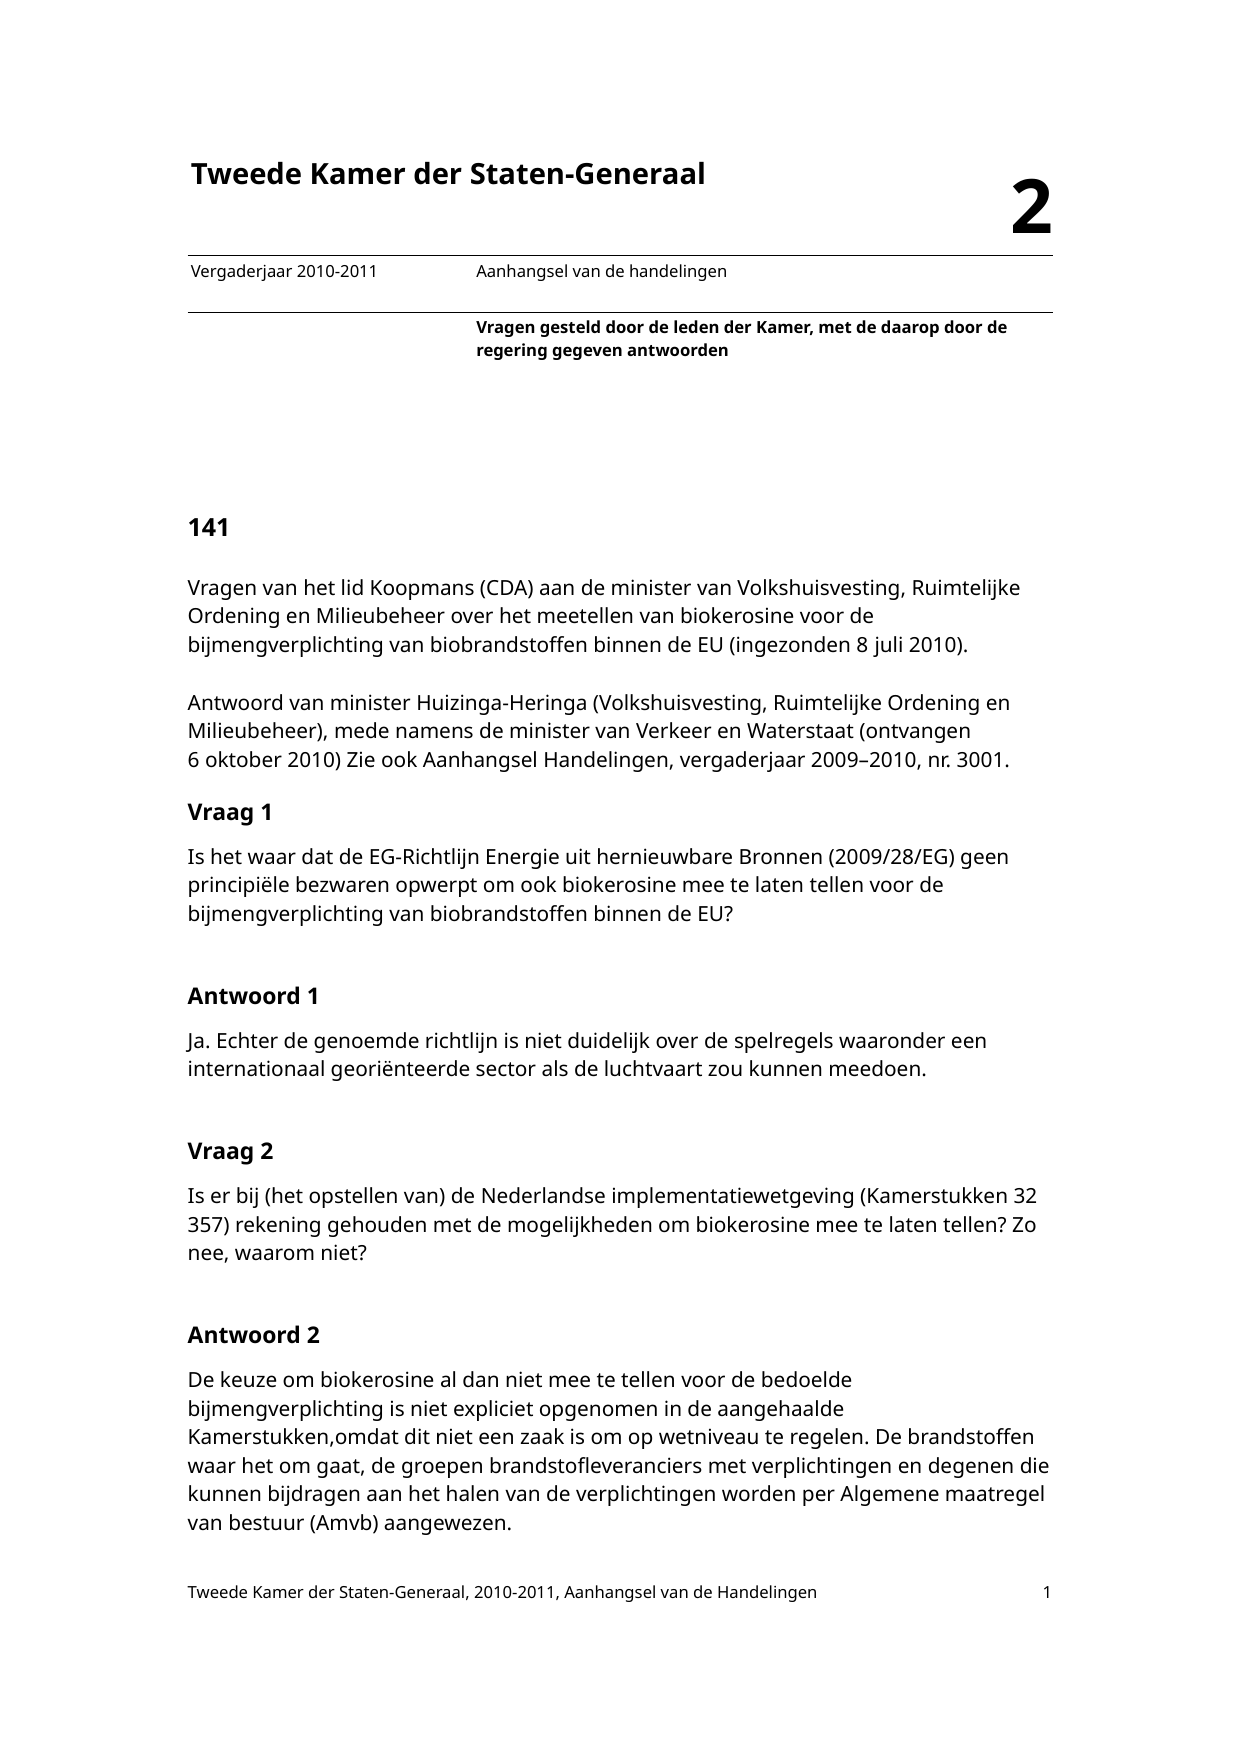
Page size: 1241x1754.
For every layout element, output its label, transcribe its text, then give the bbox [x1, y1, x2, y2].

table_cell Vergaderjaar 2010-2011 [188, 256, 473, 312]
table_header Tweede Kamer der Staten-Generaal [188, 150, 879, 255]
text De keuze om biokerosine al dan niet mee te tellen voor de bedoelde bijmengverplichting is niet expliciet opgenomen in de aangehaalde Kamerstukken,omdat dit niet een zaak is om op wetniveau te regelen. De brandstoffen waar het om gaat, de groepen brandstofleveranciers met verplichtingen en degenen die kunnen bijdragen aan het halen van de verplichtingen worden per Algemene maatregel van bestuur (Amvb) aangewezen. [187, 1366, 1053, 1536]
table_cell Aanhangsel van de handelingen [473, 256, 1053, 312]
subtitle Vraag 1 [187, 796, 1053, 827]
table_cell [188, 313, 473, 361]
text Vragen van het lid Koopmans (CDA) aan de minister van Volkshuisvesting, Ruimtelijke Ordening en Milieubeheer over het meetellen van biokerosine voor de bijmengverplichting van biobrandstoffen binnen de EU (ingezonden 8 juli 2010). [187, 573, 1053, 658]
subtitle Antwoord 1 [187, 980, 1053, 1011]
table_cell Vragen gesteld door de leden der Kamer, met de daarop door de regering gegeven antwoorden [473, 313, 1053, 361]
text Is er bij (het opstellen van) de Nederlandse implementatiewetgeving (Kamerstukken 32 357) rekening gehouden met de mogelijkheden om biokerosine mee te laten tellen? Zo nee, waarom niet? [187, 1182, 1053, 1267]
text 141 [187, 509, 1053, 543]
text Antwoord van minister Huizinga-Heringa (Volkshuisvesting, Ruimtelijke Ordening en Milieubeheer), mede namens de minister van Verkeer en Waterstaat (ontvangen 6 oktober 2010) Zie ook Aanhangsel Handelingen, vergaderjaar 2009–2010, nr. 3001. [187, 688, 1053, 773]
text Ja. Echter de genoemde richtlijn is niet duidelijk over de spelregels waaronder een internationaal georiënteerde sector als de luchtvaart zou kunnen meedoen. [187, 1026, 1053, 1083]
table_header 2 [880, 150, 1053, 255]
subtitle Vraag 2 [187, 1135, 1053, 1167]
text Is het waar dat de EG-Richtlijn Energie uit hernieuwbare Bronnen (2009/28/EG) geen principiële bezwaren opwerpt om ook biokerosine mee te laten tellen voor de bijmengverplichting van biobrandstoffen binnen de EU? [187, 842, 1053, 927]
subtitle Antwoord 2 [187, 1319, 1053, 1351]
